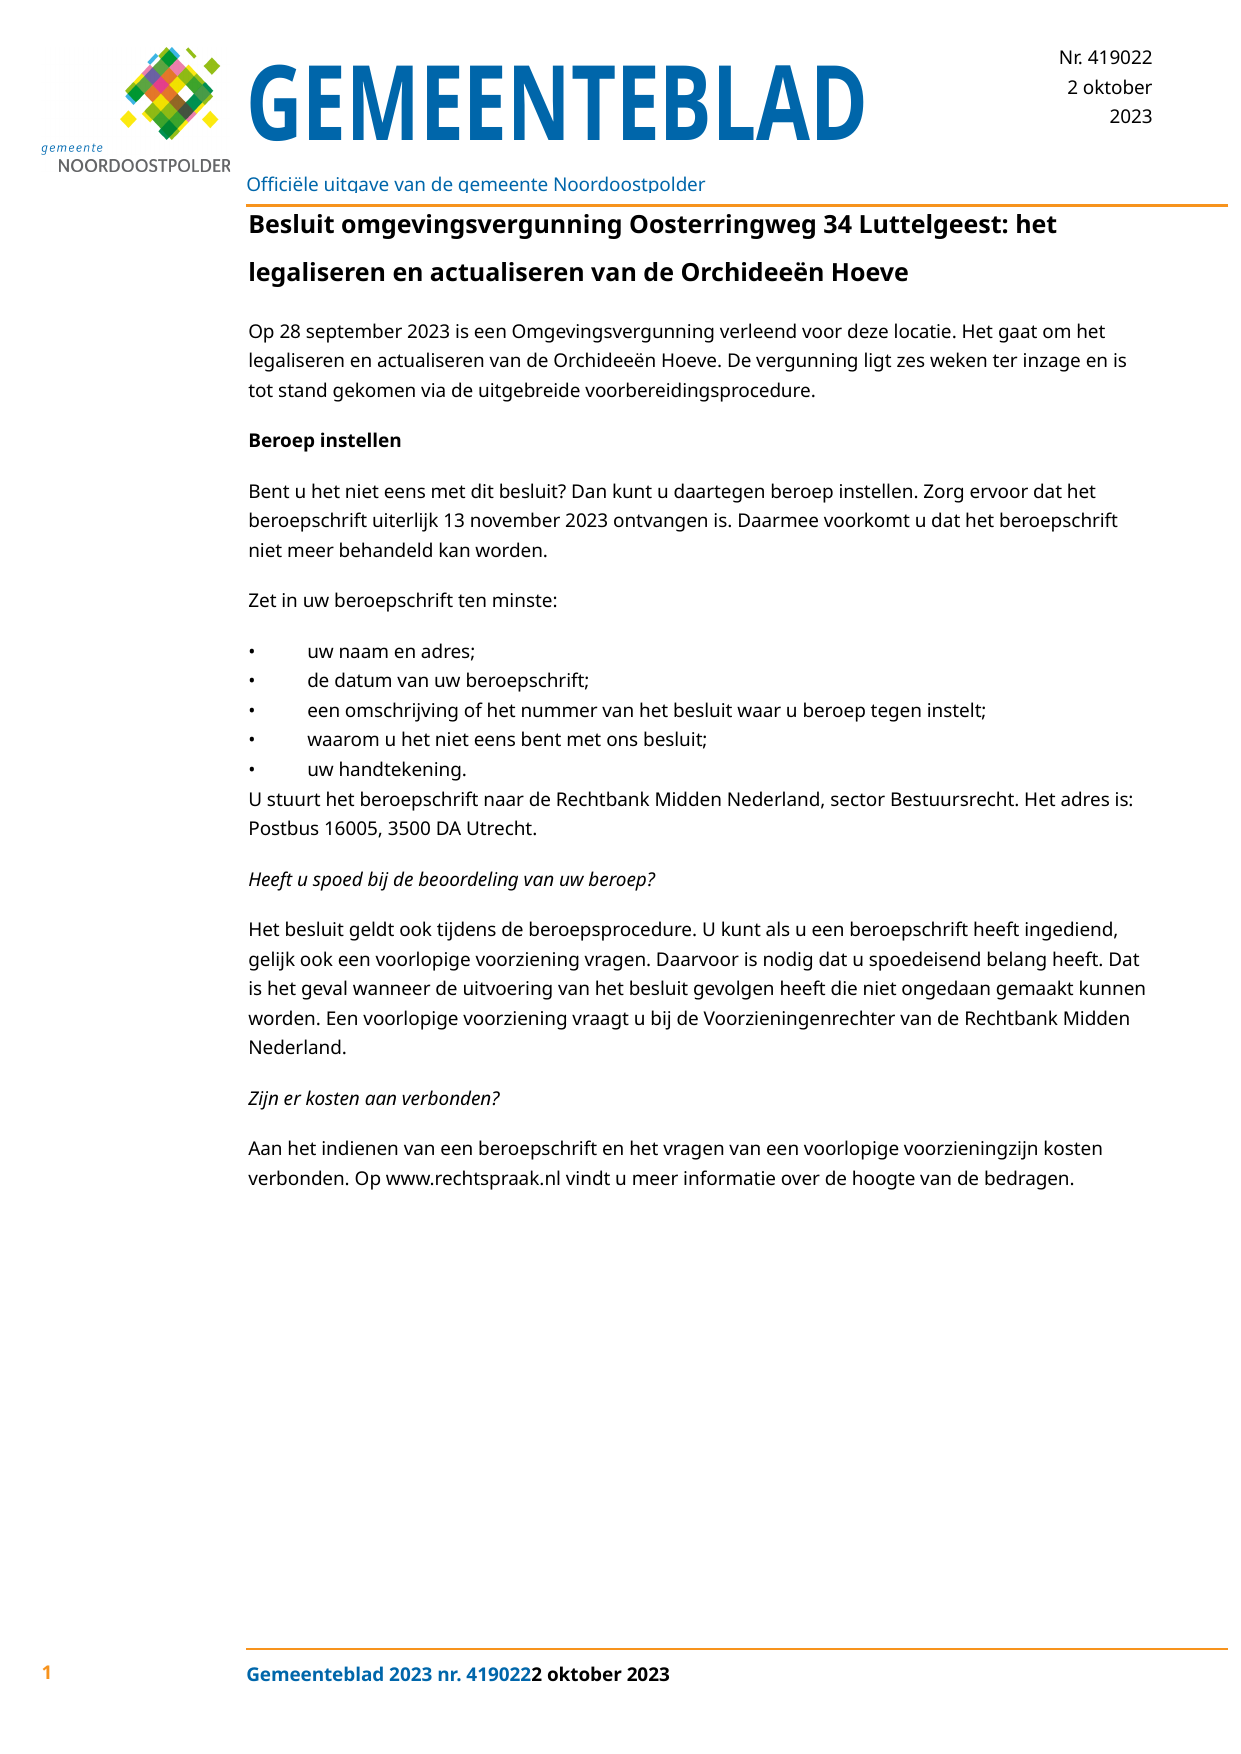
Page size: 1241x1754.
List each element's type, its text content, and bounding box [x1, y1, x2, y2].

text U stuurt het beroepschrift naar de Rechtbank Midden Nederland, sector Bestuursrecht. Het adres is: Postbus 16005, 3500 DA Utrecht. [248, 786, 1152, 841]
list een omschrijving of het nummer van het besluit waar u beroep tegen instelt; [248, 697, 1152, 723]
text Zet in uw beroepschrift ten minste: [248, 587, 1152, 613]
text Zijn er kosten aan verbonden? [248, 1085, 1152, 1111]
text Het besluit geldt ook tijdens de beroepsprocedure. U kunt als u een beroepschrift heeft ingediend, gelijk ook een voorlopige voorziening vragen. Daarvoor is nodig dat u spoedeisend belang heeft. Dat is het geval wanneer de uitvoering van het besluit gevolgen heeft die niet ongedaan gemaakt kunnen worden. Een voorlopige voorziening vraagt u bij de Voorzieningenrechter van de Rechtbank Midden Nederland. [248, 916, 1152, 1060]
text Heeft u spoed bij de beoordeling van uw beroep? [248, 866, 1152, 892]
text Aan het indienen van een beroepschrift en het vragen van een voorlopige voorzieningzijn kosten verbonden. Op​ www.rechtspraak.nl​ vindt u meer informatie over de hoogte van de bedragen. [248, 1135, 1152, 1191]
list waarom u het niet eens bent met ons besluit; [248, 727, 1152, 752]
list uw handtekening. [248, 756, 1152, 782]
text Besluit omgevingsvergunning Oosterringweg 34 Luttelgeest: het legaliseren en actualiseren van de Orchideeën Hoeve [248, 207, 1152, 288]
picture [41, 47, 231, 172]
text Op 28 september 2023 is een Omgevingsvergunning verleend voor deze locatie. Het gaat om het legaliseren en actualiseren van de Orchideeën Hoeve. De vergunning ligt zes weken ter inzage en is tot stand gekomen via de uitgebreide voorbereidingsprocedure. [248, 318, 1152, 403]
text Beroep instellen [248, 427, 1152, 453]
text Bent u het niet eens met dit besluit? Dan kunt u daartegen beroep instellen. Zorg ervoor dat het beroepschrift uiterlijk 13 november 2023 ontvangen is. Daarmee voorkomt u dat het beroepschrift niet meer behandeld kan worden. [248, 478, 1152, 563]
list de datum van uw beroepschrift; [248, 667, 1152, 693]
list uw naam en adres; [248, 638, 1152, 664]
